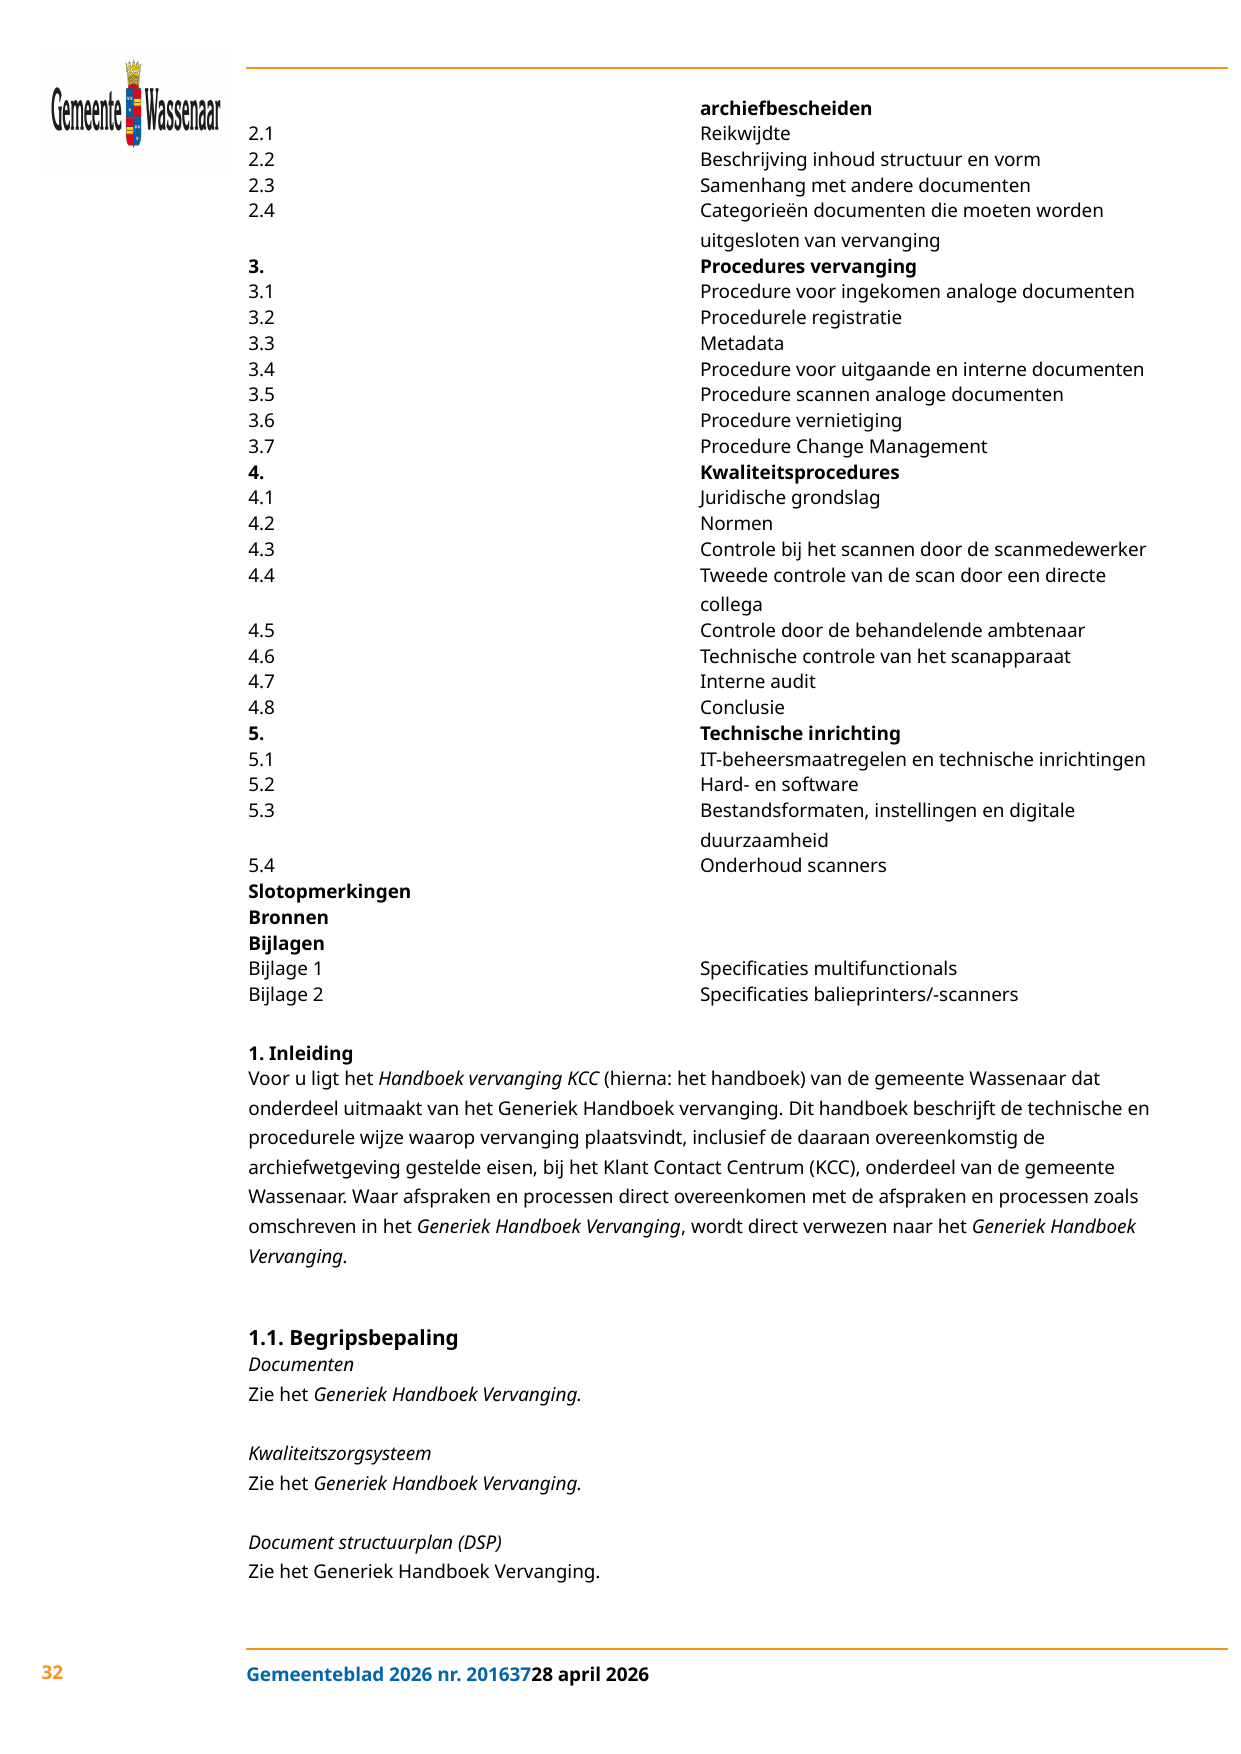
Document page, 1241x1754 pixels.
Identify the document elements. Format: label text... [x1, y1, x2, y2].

table_cell Bronnen [248, 904, 700, 930]
table_cell Bijlage 2 [248, 981, 700, 1007]
picture [41, 47, 231, 172]
table_cell 2.3 [248, 172, 700, 198]
table_cell 3.3 [248, 330, 700, 356]
table_cell 5.4 [248, 853, 700, 878]
table_cell Beschrijving inhoud structuur en vorm [700, 146, 1152, 172]
table_cell 4.3 [248, 536, 700, 562]
table_cell 4.6 [248, 643, 700, 668]
table_cell 3.6 [248, 408, 700, 433]
table_cell [700, 904, 1152, 930]
table_cell 3. [248, 253, 700, 279]
table_cell Conclusie [700, 694, 1152, 720]
table_cell 2.1 [248, 121, 700, 146]
table_cell 3.2 [248, 305, 700, 330]
table_cell IT-beheersmaatregelen en technische inrichtingen [700, 746, 1152, 771]
table_cell Controle bij het scannen door de scanmedewerker [700, 536, 1152, 562]
table_cell 5.3 [248, 797, 700, 852]
table_cell Reikwijdte [700, 121, 1152, 146]
text Zie het Generiek Handboek Vervanging. [248, 1381, 1152, 1407]
table_cell Interne audit [700, 669, 1152, 694]
table_cell 4.1 [248, 485, 700, 510]
table_cell 5. [248, 720, 700, 746]
table_cell 2.4 [248, 198, 700, 253]
table_cell Specificaties multifunctionals [700, 955, 1152, 981]
table_cell Bijlage 1 [248, 955, 700, 981]
table_cell 4.2 [248, 510, 700, 536]
text Document structuurplan (DSP) [248, 1529, 1152, 1554]
table_cell Samenhang met andere documenten [700, 172, 1152, 198]
table_cell Procedure Change Management [700, 433, 1152, 459]
table_cell Technische controle van het scanapparaat [700, 643, 1152, 668]
table_cell Procedurele registratie [700, 305, 1152, 330]
table_cell [700, 930, 1152, 955]
table_cell 3.7 [248, 433, 700, 459]
table_cell Tweede controle van de scan door een directe collega [700, 562, 1152, 617]
text Zie het Generiek Handboek Vervanging. [248, 1558, 1152, 1584]
table_cell 3.4 [248, 356, 700, 382]
table_cell Controle door de behandelende ambtenaar [700, 617, 1152, 643]
table_cell 4.5 [248, 617, 700, 643]
table_cell Metadata [700, 330, 1152, 356]
table_cell Bestandsformaten, instellingen en digitale duurzaamheid [700, 797, 1152, 852]
text Kwaliteitszorgsysteem [248, 1440, 1152, 1466]
text Documenten [248, 1351, 1152, 1377]
table_cell [248, 95, 700, 121]
table_cell Procedure vernietiging [700, 408, 1152, 433]
table_cell 4.8 [248, 694, 700, 720]
table_cell 2.2 [248, 146, 700, 172]
table_cell Categorieën documenten die moeten worden uitgesloten van vervanging [700, 198, 1152, 253]
table_cell Juridische grondslag [700, 485, 1152, 510]
table_cell Procedure voor ingekomen analoge documenten [700, 279, 1152, 304]
table_cell Procedure scannen analoge documenten [700, 382, 1152, 407]
text Voor u ligt het Handboek vervanging KCC (hierna: het handboek) van de gemeente Wassenaar dat onderdeel uitmaakt van het Generiek Handboek vervanging. Dit handboek beschrijft de technische en procedurele wijze waarop vervanging plaatsvindt, inclusief de daaraan overeenkomstig de archiefwetgeving gestelde eisen, bij het Klant Contact Centrum (KCC), onderdeel van de gemeente Wassenaar. Waar afspraken en processen direct overeenkomen met de afspraken en processen zoals omschreven in het Generiek Handboek Vervanging, wordt direct verwezen naar het Generiek Handboek Vervanging. [248, 1065, 1152, 1269]
table_cell Specificaties balieprinters/-scanners [700, 981, 1152, 1007]
table_cell 3.5 [248, 382, 700, 407]
table_cell Procedure voor uitgaande en interne documenten [700, 356, 1152, 382]
table_cell Kwaliteitsprocedures [700, 459, 1152, 484]
text 1. Inleiding [248, 1040, 1152, 1065]
table_cell Hard- en software [700, 771, 1152, 797]
table_cell 4. [248, 459, 700, 484]
table_cell Onderhoud scanners [700, 853, 1152, 878]
table_cell 4.4 [248, 562, 700, 617]
table_cell archiefbescheiden [700, 95, 1152, 121]
table_cell 4.7 [248, 669, 700, 694]
table_cell [700, 878, 1152, 904]
table_cell 5.2 [248, 771, 700, 797]
text 1.1. Begripsbepaling [248, 1323, 1152, 1351]
table_cell Slotopmerkingen [248, 878, 700, 904]
table_cell Bijlagen [248, 930, 700, 955]
text Zie het Generiek Handboek Vervanging. [248, 1470, 1152, 1495]
table_cell 5.1 [248, 746, 700, 771]
table_cell Normen [700, 510, 1152, 536]
table_cell Procedures vervanging [700, 253, 1152, 279]
table_cell Technische inrichting [700, 720, 1152, 746]
table_cell 3.1 [248, 279, 700, 304]
